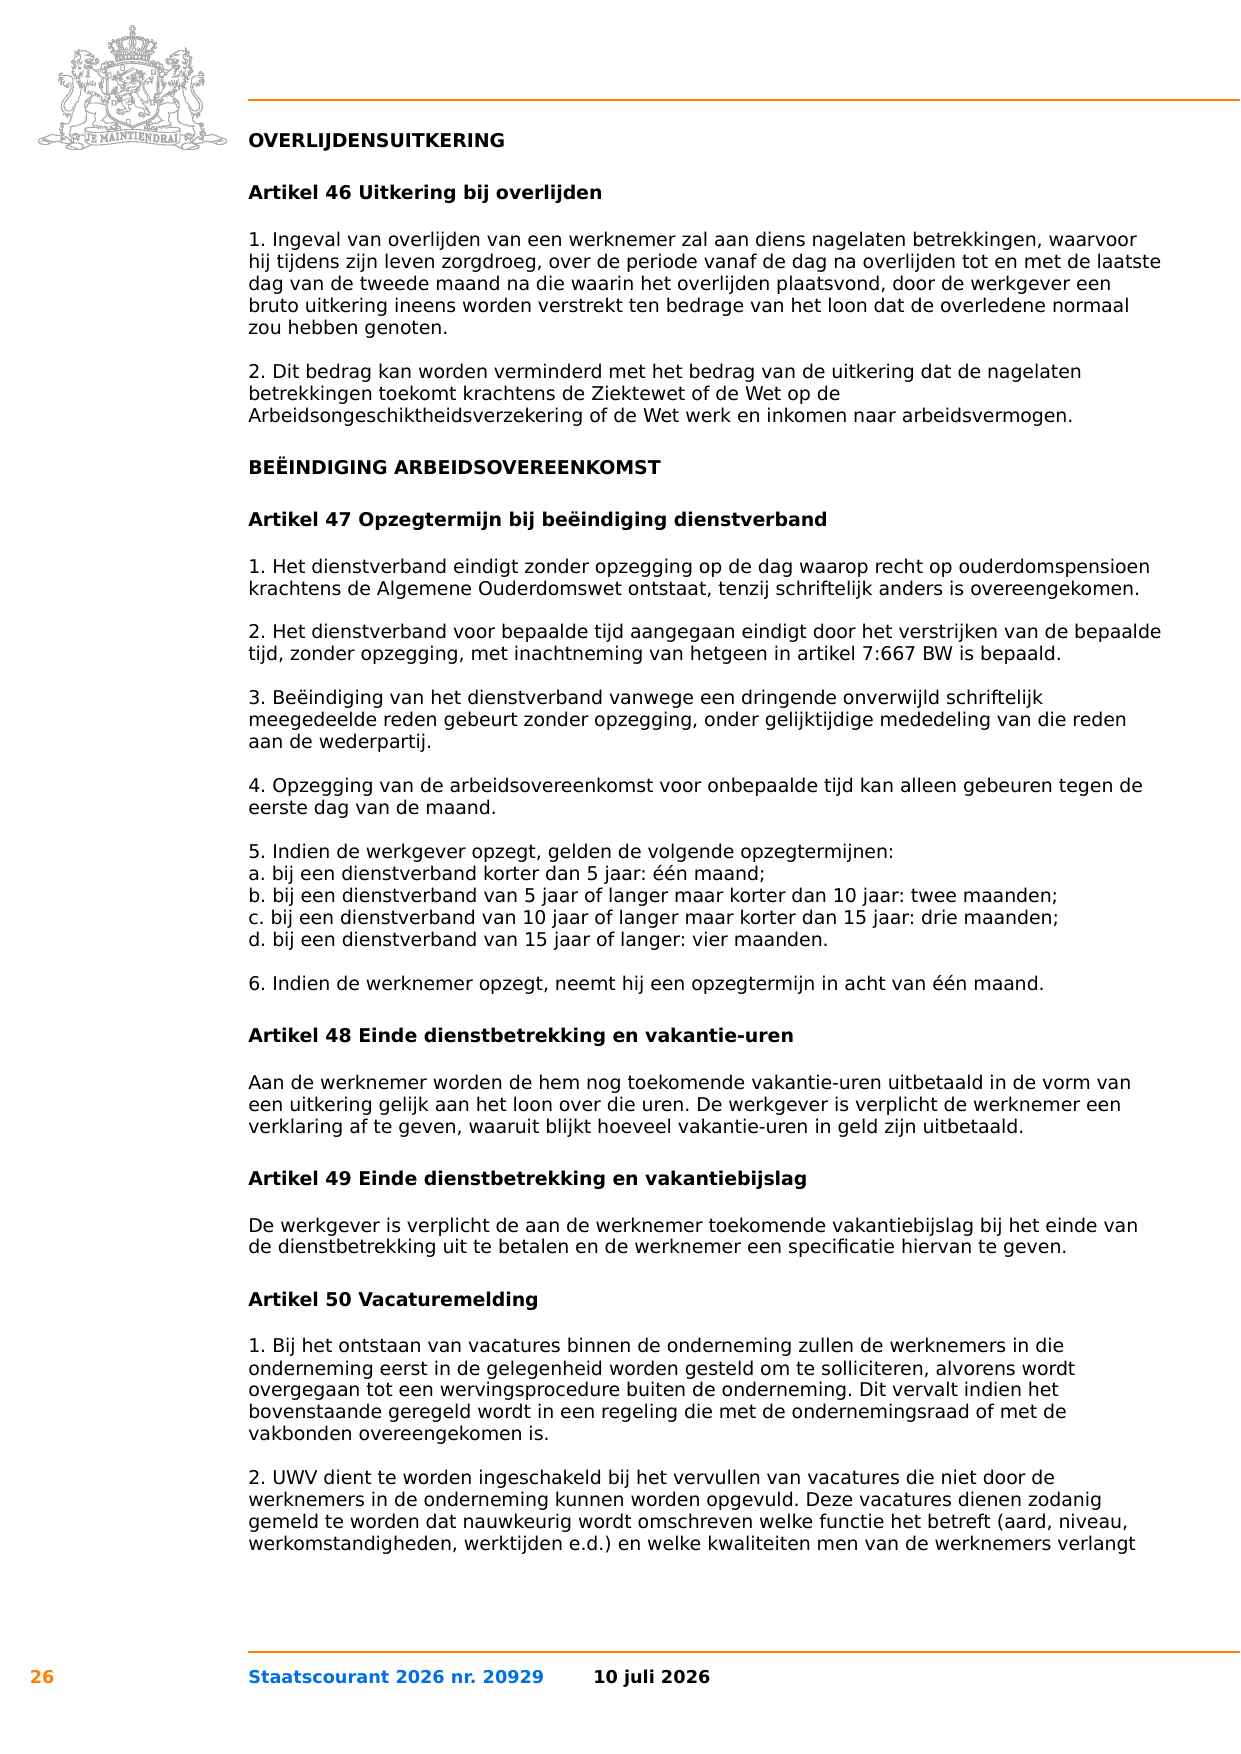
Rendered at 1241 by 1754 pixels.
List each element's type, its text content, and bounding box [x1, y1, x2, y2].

text d. bij een dienstverband van 15 jaar of langer: vier maanden. [248, 929, 1163, 951]
subtitle Artikel 48 Einde dienstbetrekking en vakantie-uren [248, 1024, 1163, 1047]
text b. bij een dienstverband van 5 jaar of langer maar korter dan 10 jaar: twee maanden; [248, 885, 1163, 907]
text 1. Bij het ontstaan van vacatures binnen de onderneming zullen de werknemers in die onderneming eerst in de gelegenheid worden gesteld om te solliciteren, alvorens wordt overgegaan tot een wervingsprocedure buiten de onderneming. Dit vervalt indien het bovenstaande geregeld wordt in een regeling die met de ondernemingsraad of met de vakbonden overeengekomen is. [248, 1335, 1163, 1445]
subtitle Artikel 50 Vacaturemelding [248, 1288, 1163, 1310]
subtitle Artikel 47 Opzegtermijn bij beëindiging dienstverband [248, 508, 1163, 531]
picture [38, 25, 227, 150]
text 2. UWV dient te worden ingeschakeld bij het vervullen van vacatures die niet door de werknemers in de onderneming kunnen worden opgevuld. Deze vacatures dienen zodanig gemeld te worden dat nauwkeurig wordt omschreven welke functie het betreft (aard, niveau, werkomstandigheden, werktijden e.d.) en welke kwaliteiten men van de werknemers verlangt [248, 1467, 1163, 1555]
text 2. Het dienstverband voor bepaalde tijd aangegaan eindigt door het verstrijken van de bepaalde tijd, zonder opzegging, met inachtneming van hetgeen in artikel 7:667 BW is bepaald. [248, 621, 1163, 665]
subtitle Artikel 46 Uitkering bij overlijden [248, 182, 1163, 204]
text 3. Beëindiging van het dienstverband vanwege een dringende onverwijld schriftelijk meegedeelde reden gebeurt zonder opzegging, onder gelijktijdige mededeling van die reden aan de wederpartij. [248, 687, 1163, 753]
text 2. Dit bedrag kan worden verminderd met het bedrag van de uitkering dat de nagelaten betrekkingen toekomt krachtens de Ziektewet of de Wet op de Arbeidsongeschiktheidsverzekering of de Wet werk en inkomen naar arbeidsvermogen. [248, 361, 1163, 427]
text c. bij een dienstverband van 10 jaar of langer maar korter dan 15 jaar: drie maanden; [248, 907, 1163, 929]
subtitle Artikel 49 Einde dienstbetrekking en vakantiebijslag [248, 1167, 1163, 1189]
text 1. Ingeval van overlijden van een werknemer zal aan diens nagelaten betrekkingen, waarvoor hij tijdens zijn leven zorgdroeg, over de periode vanaf de dag na overlijden tot en met de laatste dag van de tweede maand na die waarin het overlijden plaatsvond, door de werkgever een bruto uitkering ineens worden verstrekt ten bedrage van het loon dat de overledene normaal zou hebben genoten. [248, 229, 1163, 339]
text a. bij een dienstverband korter dan 5 jaar: één maand; [248, 863, 1163, 885]
subtitle BEËINDIGING ARBEIDSOVEREENKOMST [248, 457, 1163, 478]
text 1. Het dienstverband eindigt zonder opzegging op de dag waarop recht op ouderdomspensioen krachtens de Algemene Ouderdomswet ontstaat, tenzij schriftelijk anders is overeengekomen. [248, 556, 1163, 599]
text 4. Opzegging van de arbeidsovereenkomst voor onbepaalde tijd kan alleen gebeuren tegen de eerste dag van de maand. [248, 775, 1163, 819]
text Aan de werknemer worden de hem nog toekomende vakantie-uren uitbetaald in de vorm van een uitkering gelijk aan het loon over die uren. De werkgever is verplicht de werknemer een verklaring af te geven, waaruit blijkt hoeveel vakantie-uren in geld zijn uitbetaald. [248, 1072, 1163, 1137]
text 6. Indien de werknemer opzegt, neemt hij een opzegtermijn in acht van één maand. [248, 973, 1163, 994]
text De werkgever is verplicht de aan de werknemer toekomende vakantiebijslag bij het einde van de dienstbetrekking uit te betalen en de werknemer een specificatie hiervan te geven. [248, 1214, 1163, 1258]
text 5. Indien de werkgever opzegt, gelden de volgende opzegtermijnen: [248, 841, 1163, 863]
subtitle OVERLIJDENSUITKERING [248, 130, 1163, 152]
